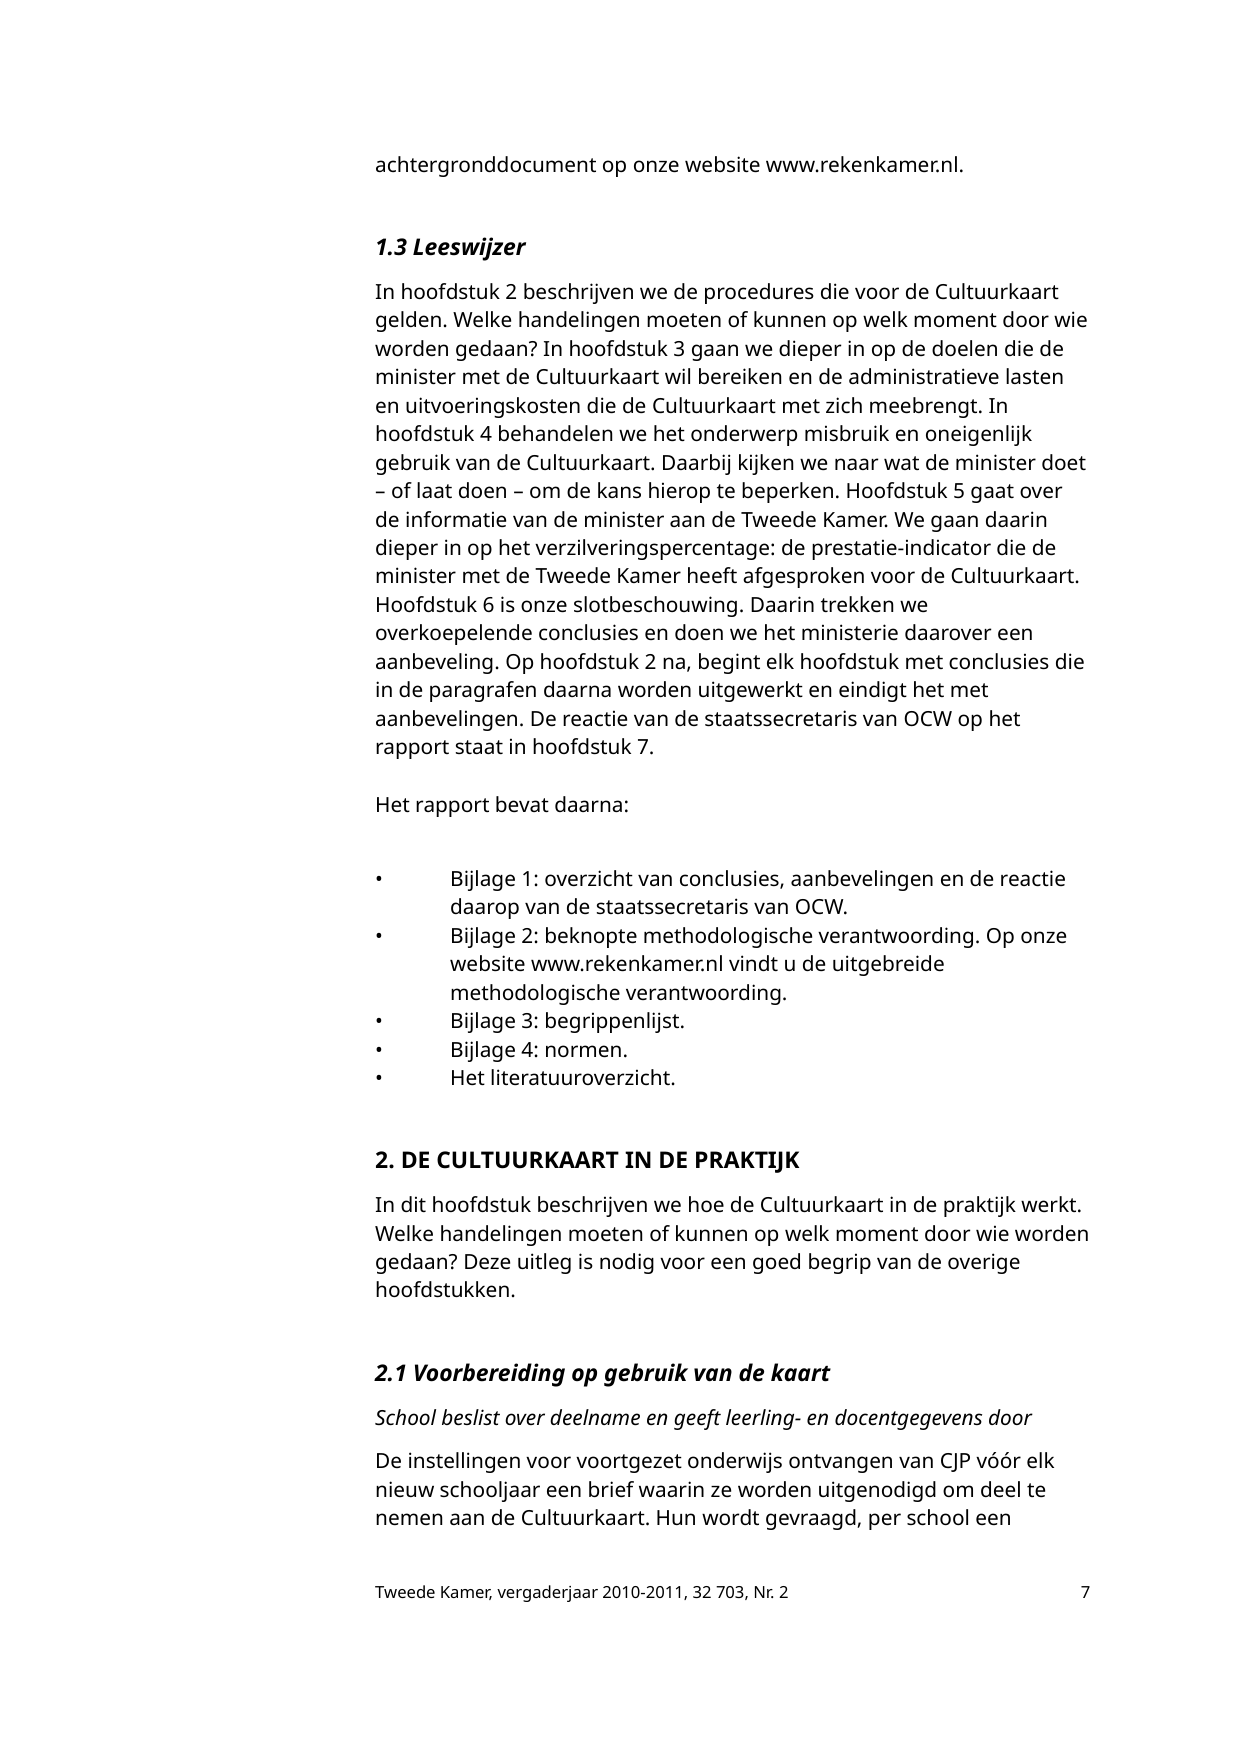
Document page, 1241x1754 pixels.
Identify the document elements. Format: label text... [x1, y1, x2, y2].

text achtergronddocument op onze website www.rekenkamer.nl. [375, 150, 1090, 178]
text De instellingen voor voortgezet onderwijs ontvangen van CJP vóór elk nieuw schooljaar een brief waarin ze worden uitgenodigd om deel te nemen aan de Cultuurkaart. Hun wordt gevraagd, per school een [375, 1446, 1090, 1532]
list Bijlage 4: normen. [375, 1035, 1090, 1063]
text Het rapport bevat daarna: [375, 791, 1090, 819]
text School beslist over deelname en geeft leerling- en docentgegevens door [375, 1403, 1090, 1431]
list Het literatuuroverzicht. [375, 1063, 1090, 1092]
subtitle 2.1 Voorbereiding op gebruik van de kaart [375, 1357, 1090, 1388]
list Bijlage 3: begrippenlijst. [375, 1006, 1090, 1035]
subtitle 1.3 Leeswijzer [375, 231, 1090, 262]
subtitle 2. DE CULTUURKAART IN DE PRAKTIJK [375, 1144, 1090, 1175]
text In hoofdstuk 2 beschrijven we de procedures die voor de Cultuurkaart gelden. Welke handelingen moeten of kunnen op welk moment door wie worden gedaan? In hoofdstuk 3 gaan we dieper in op de doelen die de minister met de Cultuurkaart wil bereiken en de administratieve lasten en uitvoeringskosten die de Cultuurkaart met zich meebrengt. In hoofdstuk 4 behandelen we het onderwerp misbruik en oneigenlijk gebruik van de Cultuurkaart. Daarbij kijken we naar wat de minister doet – of laat doen – om de kans hierop te beperken. Hoofdstuk 5 gaat over de informatie van de minister aan de Tweede Kamer. We gaan daarin dieper in op het verzilveringspercentage: de prestatie-indicator die de minister met de Tweede Kamer heeft afgesproken voor de Cultuurkaart. Hoofdstuk 6 is onze slotbeschouwing. Daarin trekken we overkoepelende conclusies en doen we het ministerie daarover een aanbeveling. Op hoofdstuk 2 na, begint elk hoofdstuk met conclusies die in de paragrafen daarna worden uitgewerkt en eindigt het met aanbevelingen. De reactie van de staatssecretaris van OCW op het rapport staat in hoofdstuk 7. [375, 277, 1090, 761]
list Bijlage 1: overzicht van conclusies, aanbevelingen en de reactie daarop van de staatssecretaris van OCW. [375, 864, 1090, 921]
text In dit hoofdstuk beschrijven we hoe de Cultuurkaart in de praktijk werkt. Welke handelingen moeten of kunnen op welk moment door wie worden gedaan? Deze uitleg is nodig voor een goed begrip van de overige hoofdstukken. [375, 1190, 1090, 1304]
list Bijlage 2: beknopte methodologische verantwoording. Op onze website www.rekenkamer.nl vindt u de uitgebreide methodologische verantwoording. [375, 921, 1090, 1006]
